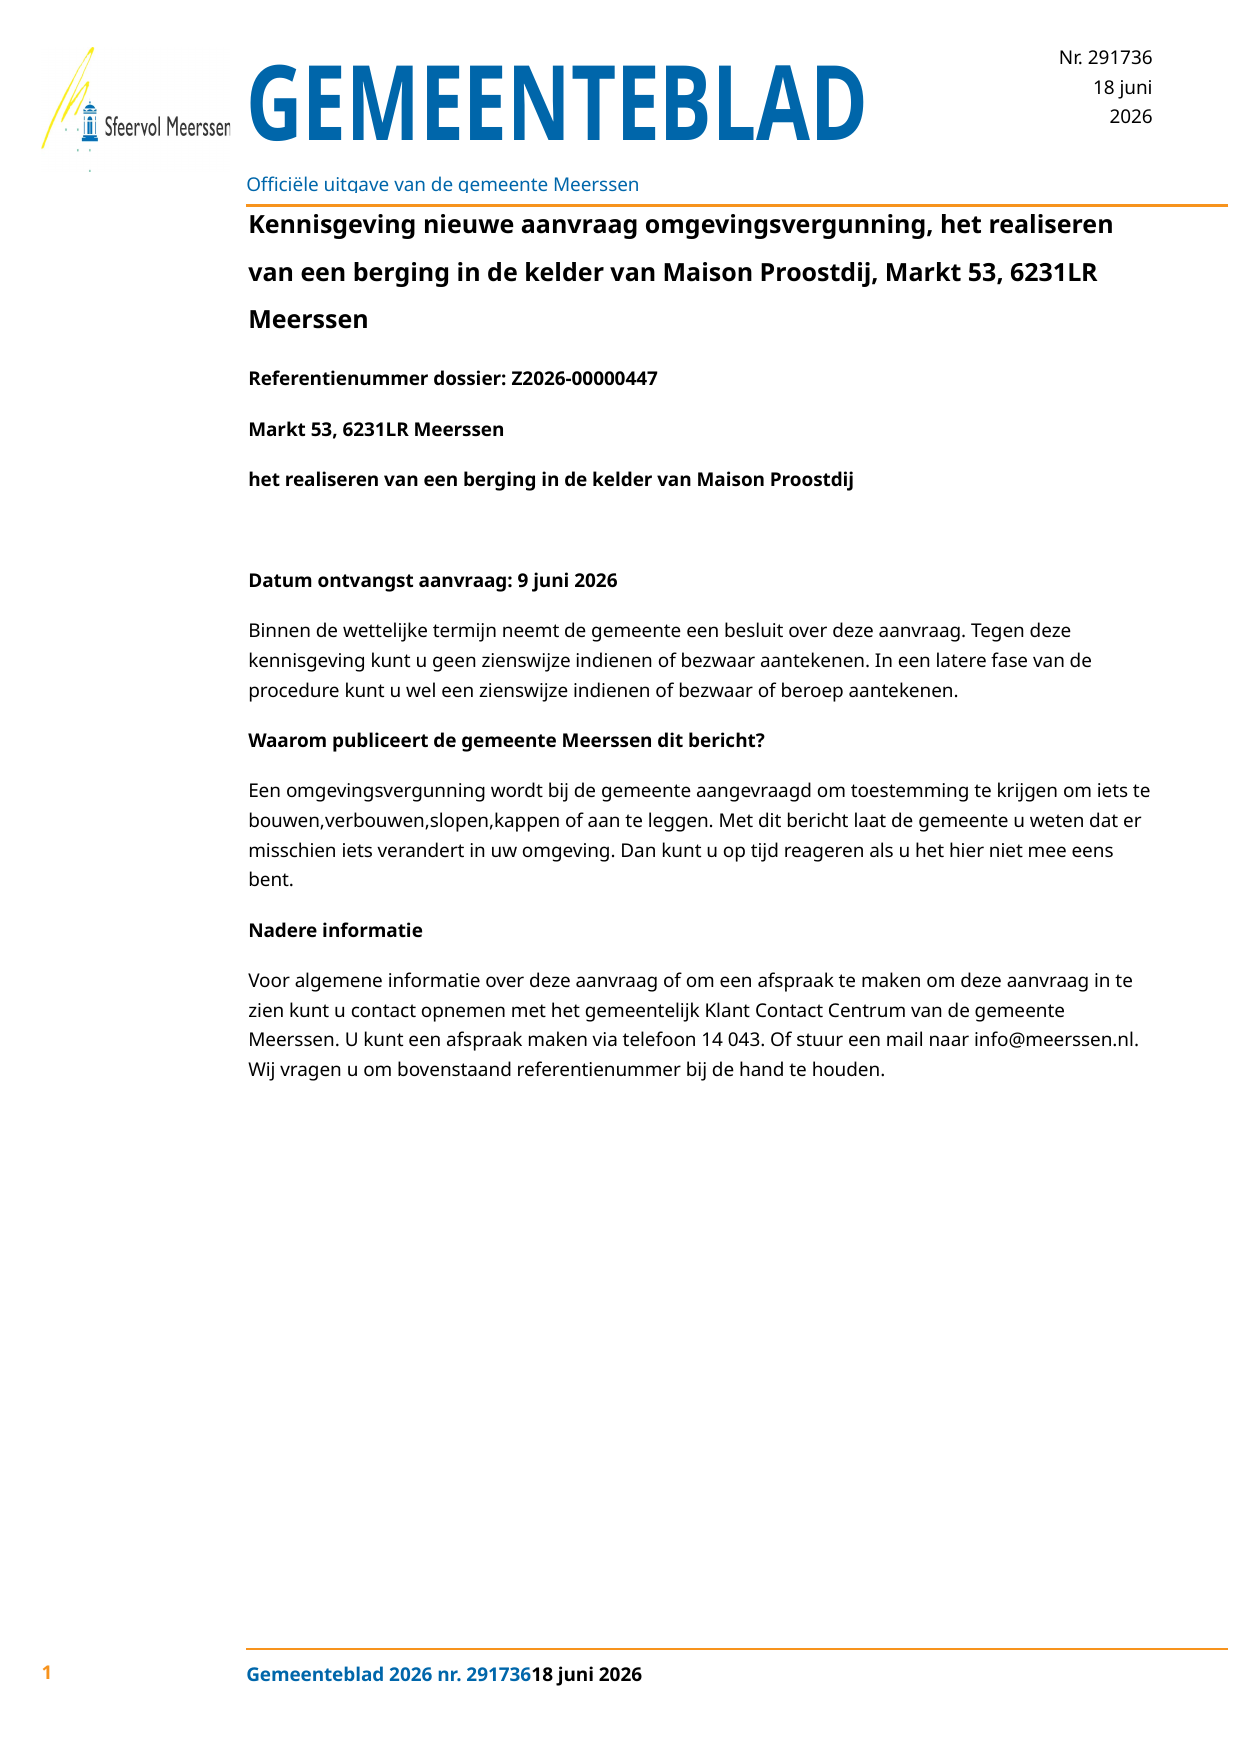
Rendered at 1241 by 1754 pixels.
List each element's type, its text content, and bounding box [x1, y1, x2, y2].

text Waarom publiceert de gemeente Meerssen dit bericht? [248, 727, 1152, 753]
text Datum ontvangst aanvraag: 9 juni 2026 [248, 567, 1152, 593]
picture [41, 47, 231, 172]
text Nadere informatie [248, 917, 1152, 942]
text Voor algemene informatie over deze aanvraag of om een afspraak te maken om deze aanvraag in te zien kunt u contact opnemen met het gemeentelijk Klant Contact Centrum van de gemeente Meerssen. U kunt een afspraak maken via telefoon 14 043. Of stuur een mail naar info@meerssen.nl. Wij vragen u om bovenstaand referentienummer bij de hand te houden. [248, 967, 1152, 1082]
text het realiseren van een berging in de kelder van Maison Proostdij [248, 466, 1152, 492]
text Referentienummer dossier: Z2026-00000447 [248, 366, 1152, 391]
text Kennisgeving nieuwe aanvraag omgevingsvergunning, het realiseren van een berging in de kelder van Maison Proostdij, Markt 53, 6231LR Meerssen [248, 207, 1152, 336]
text Markt 53, 6231LR Meerssen [248, 416, 1152, 442]
text Binnen de wettelijke termijn neemt de gemeente een besluit over deze aanvraag. Tegen deze kennisgeving kunt u geen zienswijze indienen of bezwaar aantekenen. In een latere fase van de procedure kunt u wel een zienswijze indienen of bezwaar of beroep aantekenen. [248, 618, 1152, 702]
text Een omgevingsvergunning wordt bij de gemeente aangevraagd om toestemming te krijgen om iets te bouwen,verbouwen,slopen,kappen of aan te leggen. Met dit bericht laat de gemeente u weten dat er misschien iets verandert in uw omgeving. Dan kunt u op tijd reageren als u het hier niet mee eens bent. [248, 778, 1152, 892]
